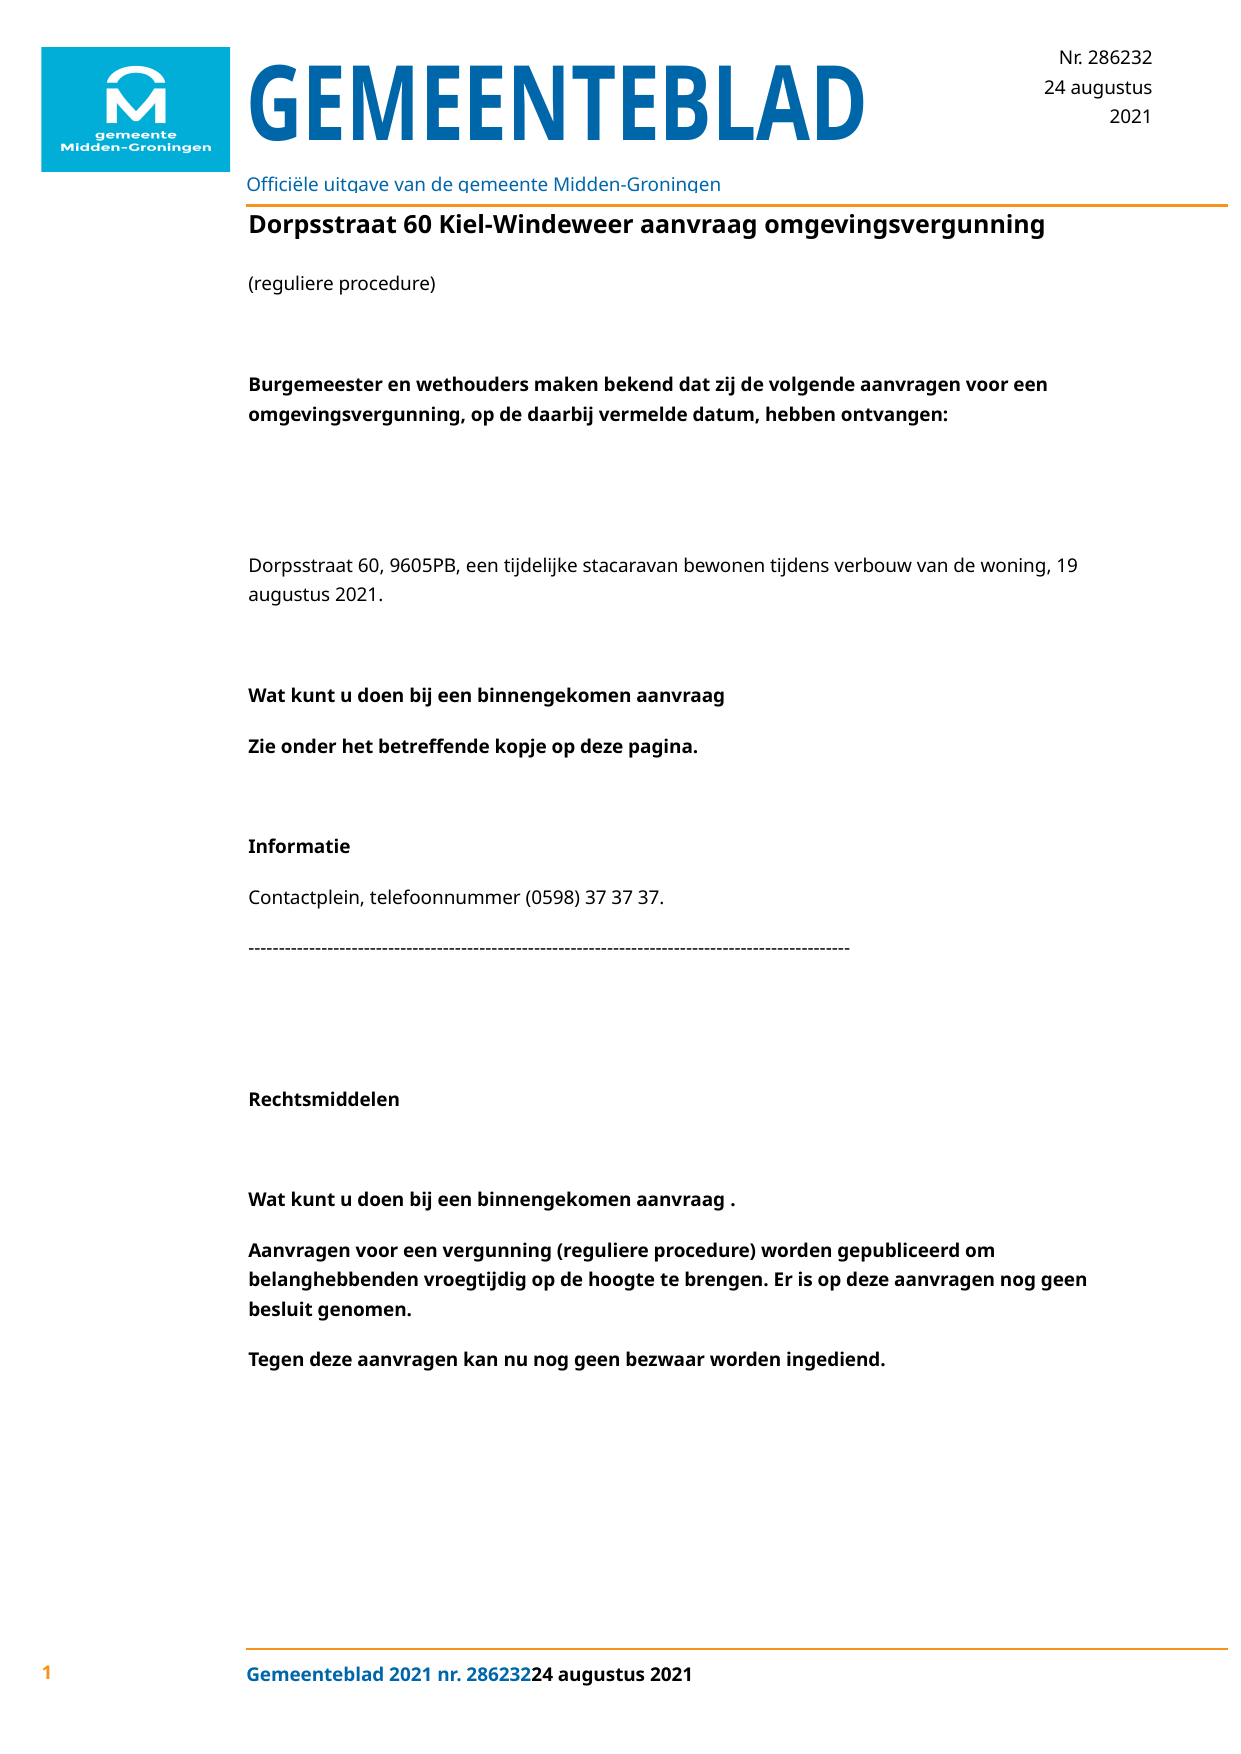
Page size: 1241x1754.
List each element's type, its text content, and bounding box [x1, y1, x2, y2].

text Rechtsmiddelen [248, 1086, 1152, 1111]
text (reguliere procedure) [248, 270, 1152, 296]
text Zie onder het betreffende kopje op deze pagina. [248, 733, 1152, 758]
text Burgemeester en wethouders maken bekend dat zij de volgende aanvragen voor een omgevingsvergunning, op de daarbij vermelde datum, hebben ontvangen: [248, 371, 1152, 426]
text Tegen deze aanvragen kan nu nog geen bezwaar worden ingediend. [248, 1347, 1152, 1372]
text Dorpsstraat 60 Kiel-Windeweer aanvraag omgevingsvergunning [248, 207, 1152, 241]
picture [108, 66, 164, 82]
text Contactplein, telefoonnummer (0598) 37 37 37. [248, 884, 1152, 910]
text --------------------------------------------------------------------------------------------------- [248, 934, 1152, 960]
text Aanvragen voor een vergunning (reguliere procedure) worden gepubliceerd om belanghebbenden vroegtijdig op de hoogte te brengen. Er is op deze aanvragen nog geen besluit genomen. [248, 1237, 1152, 1322]
picture [107, 89, 165, 122]
text Wat kunt u doen bij een binnengekomen aanvraag [248, 682, 1152, 708]
text Informatie [248, 834, 1152, 859]
text Dorpsstraat 60, 9605PB, een tijdelijke stacaravan bewonen tijdens verbouw van de woning, 19 augustus 2021. [248, 552, 1152, 607]
picture [184, 146, 190, 153]
text Wat kunt u doen bij een binnengekomen aanvraag . [248, 1187, 1152, 1212]
